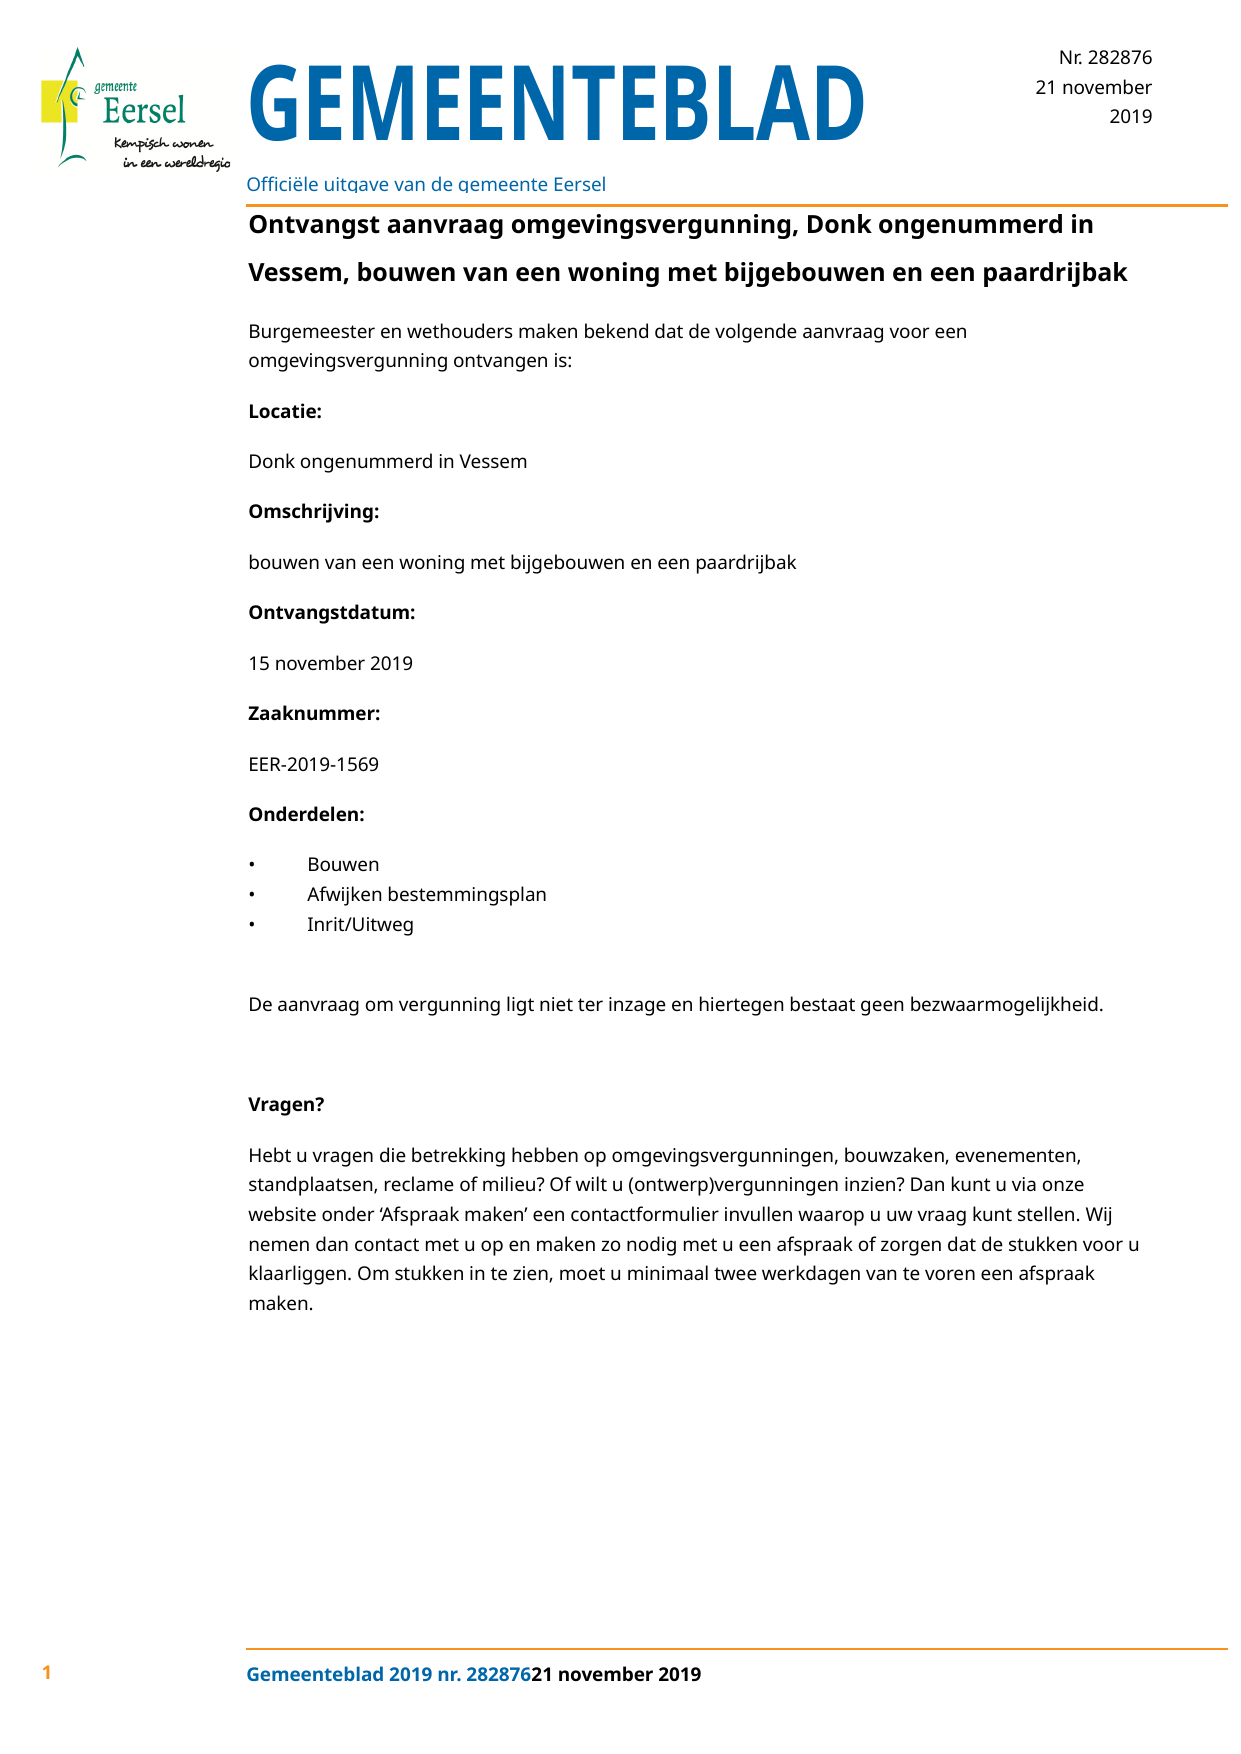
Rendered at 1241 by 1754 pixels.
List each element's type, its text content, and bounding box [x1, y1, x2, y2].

picture [41, 47, 231, 172]
text Onderdelen: [248, 801, 1152, 827]
text Burgemeester en wethouders maken bekend dat de volgende aanvraag voor een omgevingsvergunning ontvangen is: [248, 318, 1152, 373]
text Hebt u vragen die betrekking hebben op omgevingsvergunningen, bouwzaken, evenementen, standplaatsen, reclame of milieu? Of wilt u (ontwerp)vergunningen inzien? Dan kunt u via onze website onder ‘Afspraak maken’ een contactformulier invullen waarop u uw vraag kunt stellen. Wij nemen dan contact met u op en maken zo nodig met u een afspraak of zorgen dat de stukken voor u klaarliggen. Om stukken in te zien, moet u minimaal twee werkdagen van te voren een afspraak maken. [248, 1142, 1152, 1316]
list Afwijken bestemmingsplan [248, 881, 1152, 907]
text EER-2019-1569 [248, 751, 1152, 777]
text Zaaknummer: [248, 700, 1152, 726]
text Vragen? [248, 1092, 1152, 1117]
text De aanvraag om vergunning ligt niet ter inzage en hiertegen bestaat geen bezwaarmogelijkheid. [248, 991, 1152, 1017]
text Omschrijving: [248, 499, 1152, 524]
text Ontvangst aanvraag omgevingsvergunning, Donk ongenummerd in Vessem, bouwen van een woning met bijgebouwen en een paardrijbak [248, 207, 1152, 288]
text Ontvangstdatum: [248, 599, 1152, 625]
text bouwen van een woning met bijgebouwen en een paardrijbak [248, 549, 1152, 575]
text 15 november 2019 [248, 650, 1152, 676]
list Bouwen [248, 852, 1152, 877]
list Inrit/Uitweg [248, 911, 1152, 937]
text Donk ongenummerd in Vessem [248, 448, 1152, 474]
text Locatie: [248, 398, 1152, 424]
